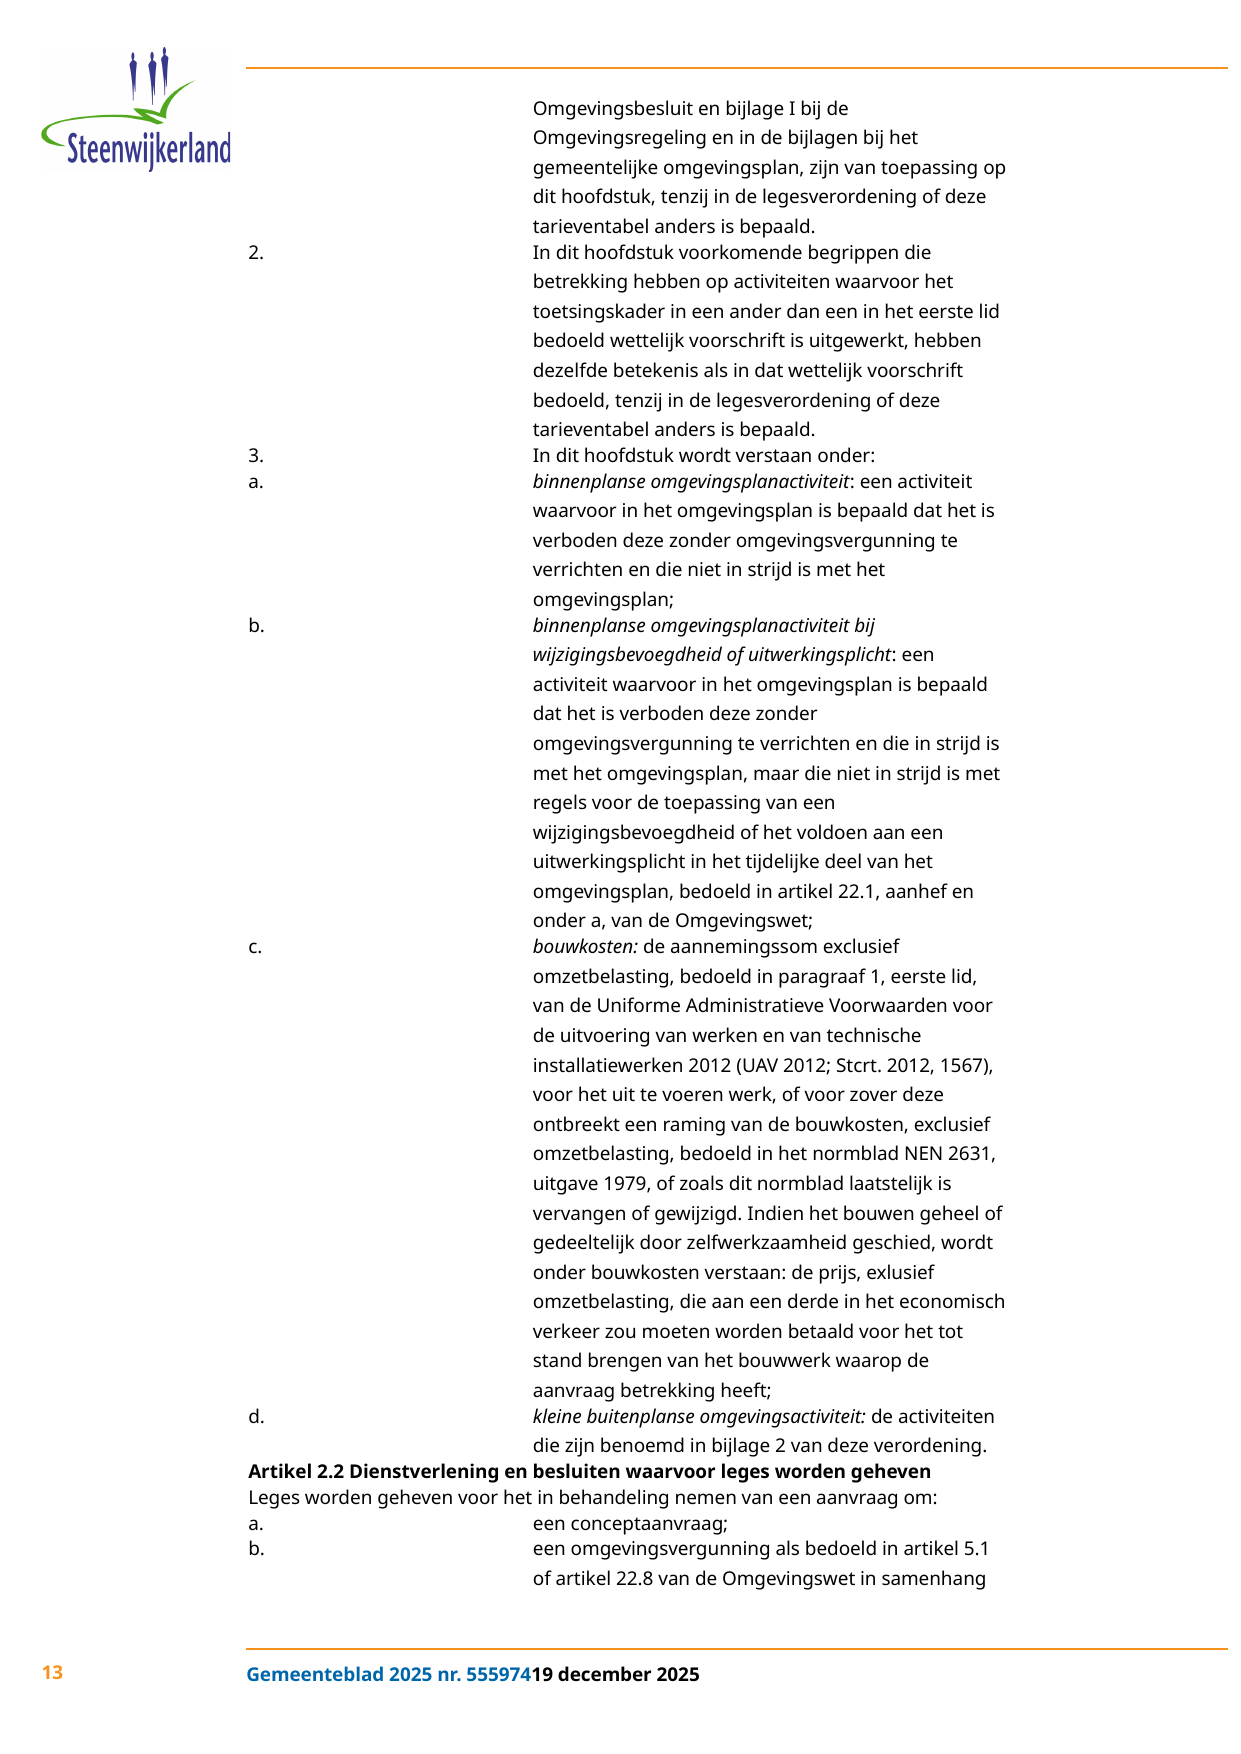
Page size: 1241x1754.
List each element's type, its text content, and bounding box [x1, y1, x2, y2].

table_cell [248, 95, 533, 239]
table_cell d. [248, 1403, 533, 1458]
table_cell [1009, 95, 1152, 239]
table_cell [1009, 1403, 1152, 1458]
table_cell [1009, 934, 1152, 1403]
table_cell kleine buitenplanse omgevingsactiviteit: de activiteiten die zijn benoemd in bijlage 2 van deze verordening. [533, 1403, 1009, 1458]
table_cell b. [248, 1535, 533, 1591]
table_cell 3. [248, 442, 533, 468]
table_cell a. [248, 1510, 533, 1535]
table_cell [1009, 442, 1152, 468]
table_cell Artikel 2.2 Dienstverlening en besluiten waarvoor leges worden geheven [248, 1458, 1009, 1484]
table_cell a. [248, 468, 533, 612]
table_cell 2. [248, 239, 533, 442]
table_cell binnenplanse omgevingsplanactiviteit bij wijzigingsbevoegdheid of uitwerkingsplicht: een activiteit waarvoor in het omgevingsplan is bepaald dat het is verboden deze zonder omgevingsvergunning te verrichten en die in strijd is met het omgevingsplan, maar die niet in strijd is met regels voor de toepassing van een wijzigingsbevoegdheid of het voldoen aan een uitwerkingsplicht in het tijdelijke deel van het omgevingsplan, bedoeld in artikel 22.1, aanhef en onder a, van de Omgevingswet; [533, 612, 1009, 933]
table_cell [1009, 468, 1152, 612]
table_cell Leges worden geheven voor het in behandeling nemen van een aanvraag om: [248, 1484, 1009, 1510]
table_cell een omgevingsvergunning als bedoeld in artikel 5.1 of artikel 22.8 van de Omgevingswet in samenhang [533, 1535, 1009, 1591]
table_cell [1009, 239, 1152, 442]
table_cell [1009, 1484, 1152, 1510]
table_cell In dit hoofdstuk wordt verstaan onder: [533, 442, 1009, 468]
table_cell In dit hoofdstuk voorkomende begrippen die betrekking hebben op activiteiten waarvoor het toetsingskader in een ander dan een in het eerste lid bedoeld wettelijk voorschrift is uitgewerkt, hebben dezelfde betekenis als in dat wettelijk voorschrift bedoeld, tenzij in de legesverordening of deze tarieventabel anders is bepaald. [533, 239, 1009, 442]
table_cell [1009, 1510, 1152, 1535]
table_cell binnenplanse omgevingsplanactiviteit: een activiteit waarvoor in het omgevingsplan is bepaald dat het is verboden deze zonder omgevingsvergunning te verrichten en die niet in strijd is met het omgevingsplan; [533, 468, 1009, 612]
table_cell [1009, 1458, 1152, 1484]
table_cell Omgevingsbesluit en bijlage I bij de Omgevingsregeling en in de bijlagen bij het gemeentelijke omgevingsplan, zijn van toepassing op dit hoofdstuk, tenzij in de legesverordening of deze tarieventabel anders is bepaald. [533, 95, 1009, 239]
table_cell b. [248, 612, 533, 933]
table_cell een conceptaanvraag; [533, 1510, 1009, 1535]
picture [41, 47, 231, 172]
table_cell [1009, 612, 1152, 933]
table_cell [1009, 1535, 1152, 1591]
table_cell bouwkosten: de aannemingssom exclusief omzetbelasting, bedoeld in paragraaf 1, eerste lid, van de Uniforme Administratieve Voorwaarden voor de uitvoering van werken en van technische installatiewerken 2012 (UAV 2012; Stcrt. 2012, 1567), voor het uit te voeren werk, of voor zover deze ontbreekt een raming van de bouwkosten, exclusief omzetbelasting, bedoeld in het normblad NEN 2631, uitgave 1979, of zoals dit normblad laatstelijk is vervangen of gewijzigd. Indien het bouwen geheel of gedeeltelijk door zelfwerkzaamheid geschied, wordt onder bouwkosten verstaan: de prijs, exlusief omzetbelasting, die aan een derde in het economisch verkeer zou moeten worden betaald voor het tot stand brengen van het bouwwerk waarop de aanvraag betrekking heeft; [533, 934, 1009, 1403]
table_cell c. [248, 934, 533, 1403]
